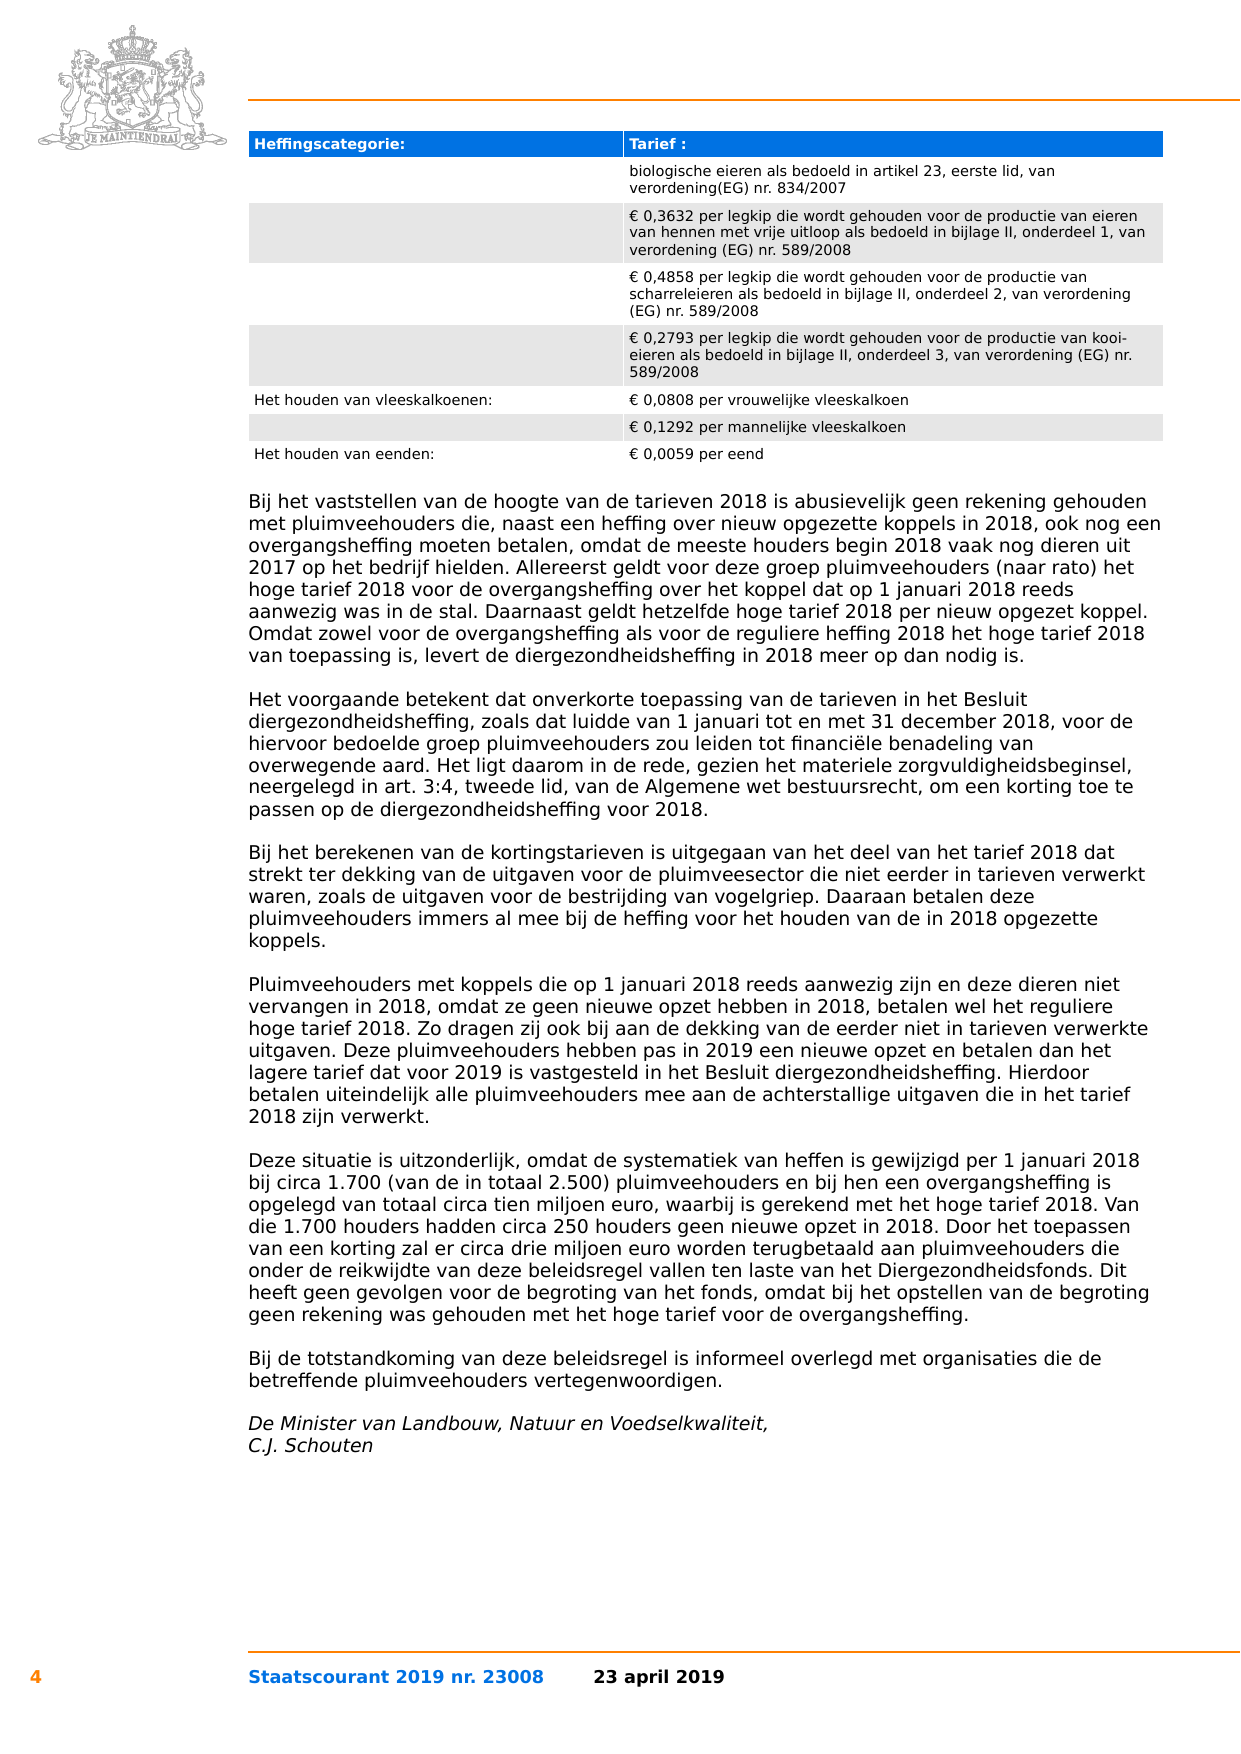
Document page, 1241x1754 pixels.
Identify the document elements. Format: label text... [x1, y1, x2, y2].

text Bij het vaststellen van de hoogte van de tarieven 2018 is abusievelijk geen rekening gehouden met pluimveehouders die, naast een heffing over nieuw opgezette koppels in 2018, ook nog een overgangsheffing moeten betalen, omdat de meeste houders begin 2018 vaak nog dieren uit 2017 op het bedrijf hielden. Allereerst geldt voor deze groep pluimveehouders (naar rato) het hoge tarief 2018 voor de overgangsheffing over het koppel dat op 1 januari 2018 reeds aanwezig was in de stal. Daarnaast geldt hetzelfde hoge tarief 2018 per nieuw opgezet koppel. Omdat zowel voor de overgangsheffing als voor de reguliere heffing 2018 het hoge tarief 2018 van toepassing is, levert de diergezondheidsheffing in 2018 meer op dan nodig is. [248, 491, 1163, 667]
table_cell [249, 203, 623, 263]
text Het voorgaande betekent dat onverkorte toepassing van de tarieven in het Besluit diergezondheidsheffing, zoals dat luidde van 1 januari tot en met 31 december 2018, voor de hiervoor bedoelde groep pluimveehouders zou leiden tot financiële benadeling van overwegende aard. Het ligt daarom in de rede, gezien het materiele zorgvuldigheidsbeginsel, neergelegd in art. 3:4, tweede lid, van de Algemene wet bestuursrecht, om een korting toe te passen op de diergezondheidsheffing voor 2018. [248, 688, 1163, 820]
text Deze situatie is uitzonderlijk, omdat de systematiek van heffen is gewijzigd per 1 januari 2018 bij circa 1.700 (van de in totaal 2.500) pluimveehouders en bij hen een overgangsheffing is opgelegd van totaal circa tien miljoen euro, waarbij is gerekend met het hoge tarief 2018. Van die 1.700 houders hadden circa 250 houders geen nieuwe opzet in 2018. Door het toepassen van een korting zal er circa drie miljoen euro worden terugbetaald aan pluimveehouders die onder de reikwijdte van deze beleidsregel vallen ten laste van het Diergezondheidsfonds. Dit heeft geen gevolgen voor de begroting van het fonds, omdat bij het opstellen van de begroting geen rekening was gehouden met het hoge tarief voor de overgangsheffing. [248, 1150, 1163, 1326]
text De Minister van Landbouw, Natuur en Voedselkwaliteit, C.J. Schouten [248, 1413, 1163, 1457]
table_cell [249, 414, 623, 441]
table_header Tarief : [624, 131, 1163, 157]
table_cell € 0,1292 per mannelijke vleeskalkoen [624, 414, 1163, 441]
table_cell [249, 264, 623, 324]
table_cell Het houden van eenden: [249, 442, 623, 468]
picture [38, 25, 227, 150]
table_cell € 0,0808 per vrouwelijke vleeskalkoen [624, 387, 1163, 413]
table_cell Het houden van vleeskalkoenen: [249, 387, 623, 413]
text Bij de totstandkoming van deze beleidsregel is informeel overlegd met organisaties die de betreffende pluimveehouders vertegenwoordigen. [248, 1347, 1163, 1391]
table_cell € 0,2793 per legkip die wordt gehouden voor de productie van kooi-eieren als bedoeld in bijlage II, onderdeel 3, van verordening (EG) nr. 589/2008 [624, 325, 1163, 386]
text Pluimveehouders met koppels die op 1 januari 2018 reeds aanwezig zijn en deze dieren niet vervangen in 2018, omdat ze geen nieuwe opzet hebben in 2018, betalen wel het reguliere hoge tarief 2018. Zo dragen zij ook bij aan de dekking van de eerder niet in tarieven verwerkte uitgaven. Deze pluimveehouders hebben pas in 2019 een nieuwe opzet en betalen dan het lagere tarief dat voor 2019 is vastgesteld in het Besluit diergezondheidsheffing. Hierdoor betalen uiteindelijk alle pluimveehouders mee aan de achterstallige uitgaven die in het tarief 2018 zijn verwerkt. [248, 974, 1163, 1128]
table_cell € 0,4858 per legkip die wordt gehouden voor de productie van scharreleieren als bedoeld in bijlage II, onderdeel 2, van verordening (EG) nr. 589/2008 [624, 264, 1163, 324]
table_cell € 0,0059 per eend [624, 442, 1163, 468]
table_cell [249, 325, 623, 386]
table_cell € 0,3632 per legkip die wordt gehouden voor de productie van eieren van hennen met vrije uitloop als bedoeld in bijlage II, onderdeel 1, van verordening (EG) nr. 589/2008 [624, 203, 1163, 263]
table_cell [249, 158, 623, 202]
text Bij het berekenen van de kortingstarieven is uitgegaan van het deel van het tarief 2018 dat strekt ter dekking van de uitgaven voor de pluimveesector die niet eerder in tarieven verwerkt waren, zoals de uitgaven voor de bestrijding van vogelgriep. Daaraan betalen deze pluimveehouders immers al mee bij de heffing voor het houden van de in 2018 opgezette koppels. [248, 842, 1163, 952]
table_cell biologische eieren als bedoeld in artikel 23, eerste lid, van verordening(EG) nr. 834/2007 [624, 158, 1163, 202]
table_header Heffingscategorie: [249, 131, 623, 157]
